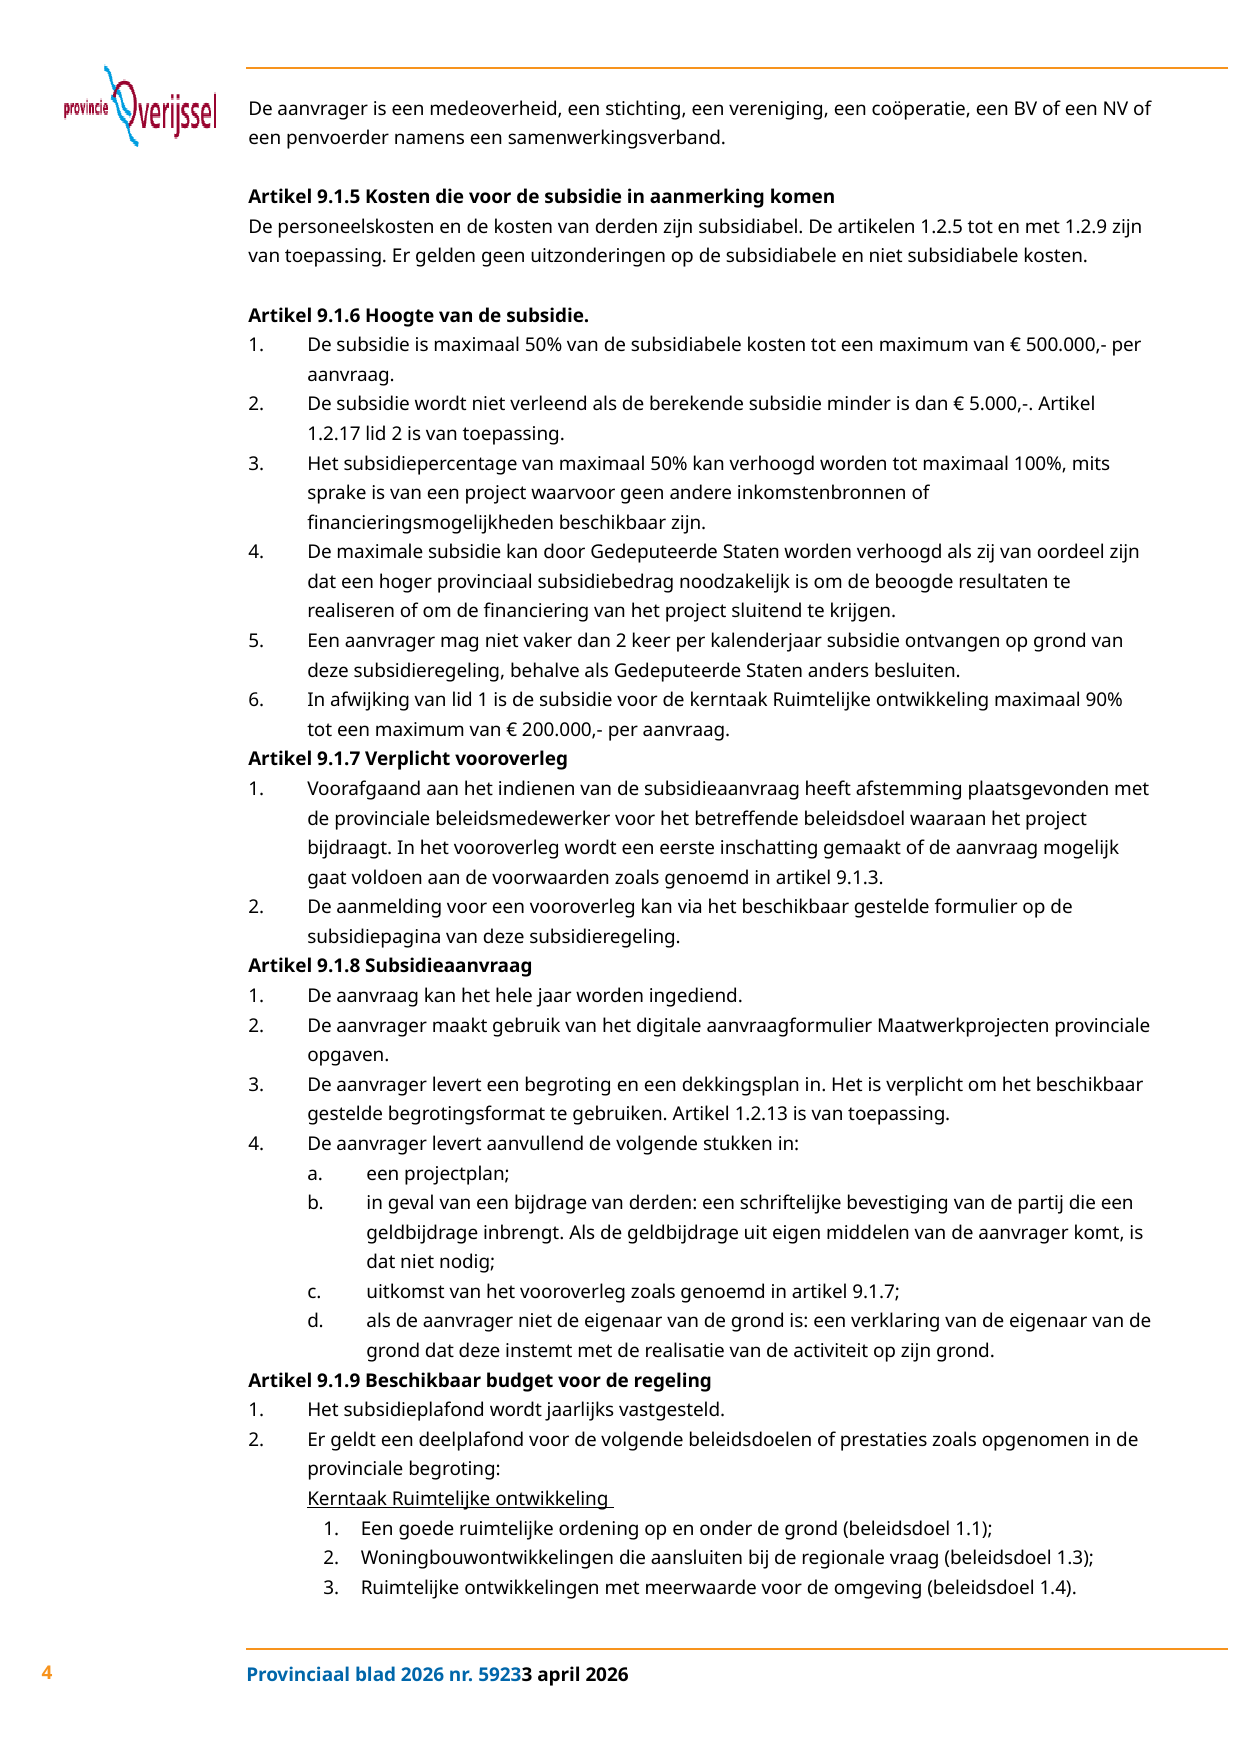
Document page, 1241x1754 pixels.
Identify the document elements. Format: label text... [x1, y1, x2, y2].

list De maximale subsidie kan door Gedeputeerde Staten worden verhoogd als zij van oordeel zijn dat een hoger provinciaal subsidiebedrag noodzakelijk is om de beoogde resultaten te realiseren of om de financiering van het project sluitend te krijgen. [248, 538, 1152, 623]
list in geval van een bijdrage van derden: een schriftelijke bevestiging van de partij die een geldbijdrage inbrengt. Als de geldbijdrage uit eigen middelen van de aanvrager komt, is dat niet nodig; [307, 1189, 1152, 1274]
text Artikel 9.1.9 Beschikbaar budget voor de regeling [248, 1367, 1152, 1393]
list een projectplan; [307, 1160, 1152, 1186]
list De subsidie wordt niet verleend als de berekende subsidie minder is dan € 5.000,-. Artikel 1.2.17 lid 2 is van toepassing. [248, 391, 1152, 446]
text Artikel 9.1.8 Subsidieaanvraag [248, 953, 1152, 978]
text Artikel 9.1.5 Kosten die voor de subsidie in aanmerking komen [248, 183, 1152, 209]
list Een goede ruimtelijke ordening op en onder de grond (beleidsdoel 1.1); [323, 1515, 1152, 1541]
list Het subsidiepercentage van maximaal 50% kan verhoogd worden tot maximaal 100%, mits sprake is van een project waarvoor geen andere inkomstenbronnen of financieringsmogelijkheden beschikbaar zijn. [248, 450, 1152, 535]
list Een aanvrager mag niet vaker dan 2 keer per kalenderjaar subsidie ontvangen op grond van deze subsidieregeling, behalve als Gedeputeerde Staten anders besluiten. [248, 627, 1152, 683]
list De aanvraag kan het hele jaar worden ingediend. [248, 982, 1152, 1008]
list Er geldt een deelplafond voor de volgende beleidsdoelen of prestaties zoals opgenomen in de provinciale begroting: [248, 1426, 1152, 1481]
list uitkomst van het vooroverleg zoals genoemd in artikel 9.1.7; [307, 1278, 1152, 1304]
text De personeelskosten en de kosten van derden zijn subsidiabel. De artikelen 1.2.5 tot en met 1.2.9 zijn van toepassing. Er gelden geen uitzonderingen op de subsidiabele en niet subsidiabele kosten. [248, 213, 1152, 268]
list Het subsidieplafond wordt jaarlijks vastgesteld. [248, 1396, 1152, 1422]
list De aanvrager levert een begroting en een dekkingsplan in. Het is verplicht om het beschikbaar gestelde begrotingsformat te gebruiken. Artikel 1.2.13 is van toepassing. [248, 1071, 1152, 1126]
text Artikel 9.1.6 Hoogte van de subsidie. [248, 302, 1152, 328]
list Ruimtelijke ontwikkelingen met meerwaarde voor de omgeving (beleidsdoel 1.4). [323, 1574, 1152, 1600]
list Woningbouwontwikkelingen die aansluiten bij de regionale vraag (beleidsdoel 1.3); [323, 1544, 1152, 1570]
list De aanmelding voor een vooroverleg kan via het beschikbaar gestelde formulier op de subsidiepagina van deze subsidieregeling. [248, 893, 1152, 949]
list Voorafgaand aan het indienen van de subsidieaanvraag heeft afstemming plaatsgevonden met de provinciale beleidsmedewerker voor het betreffende beleidsdoel waaraan het project bijdraagt. In het vooroverleg wordt een eerste inschatting gemaakt of de aanvraag mogelijk gaat voldoen aan de voorwaarden zoals genoemd in artikel 9.1.3. [248, 775, 1152, 890]
text De aanvrager is een medeoverheid, een stichting, een vereniging, een coöperatie, een BV of een NV of een penvoerder namens een samenwerkingsverband. [248, 95, 1152, 150]
list De aanvrager maakt gebruik van het digitale aanvraagformulier Maatwerkprojecten provinciale opgaven. [248, 1012, 1152, 1067]
list Kerntaak Ruimtelijke ontwikkeling [248, 1485, 1152, 1511]
list De subsidie is maximaal 50% van de subsidiabele kosten tot een maximum van € 500.000,- per aanvraag. [248, 331, 1152, 387]
list als de aanvrager niet de eigenaar van de grond is: een verklaring van de eigenaar van de grond dat deze instemt met de realisatie van de activiteit op zijn grond. [307, 1308, 1152, 1363]
text Artikel 9.1.7 Verplicht vooroverleg [248, 746, 1152, 771]
picture [41, 47, 231, 172]
list In afwijking van lid 1 is de subsidie voor de kerntaak Ruimtelijke ontwikkeling maximaal 90% tot een maximum van € 200.000,- per aanvraag. [248, 686, 1152, 742]
list De aanvrager levert aanvullend de volgende stukken in: [248, 1130, 1152, 1156]
